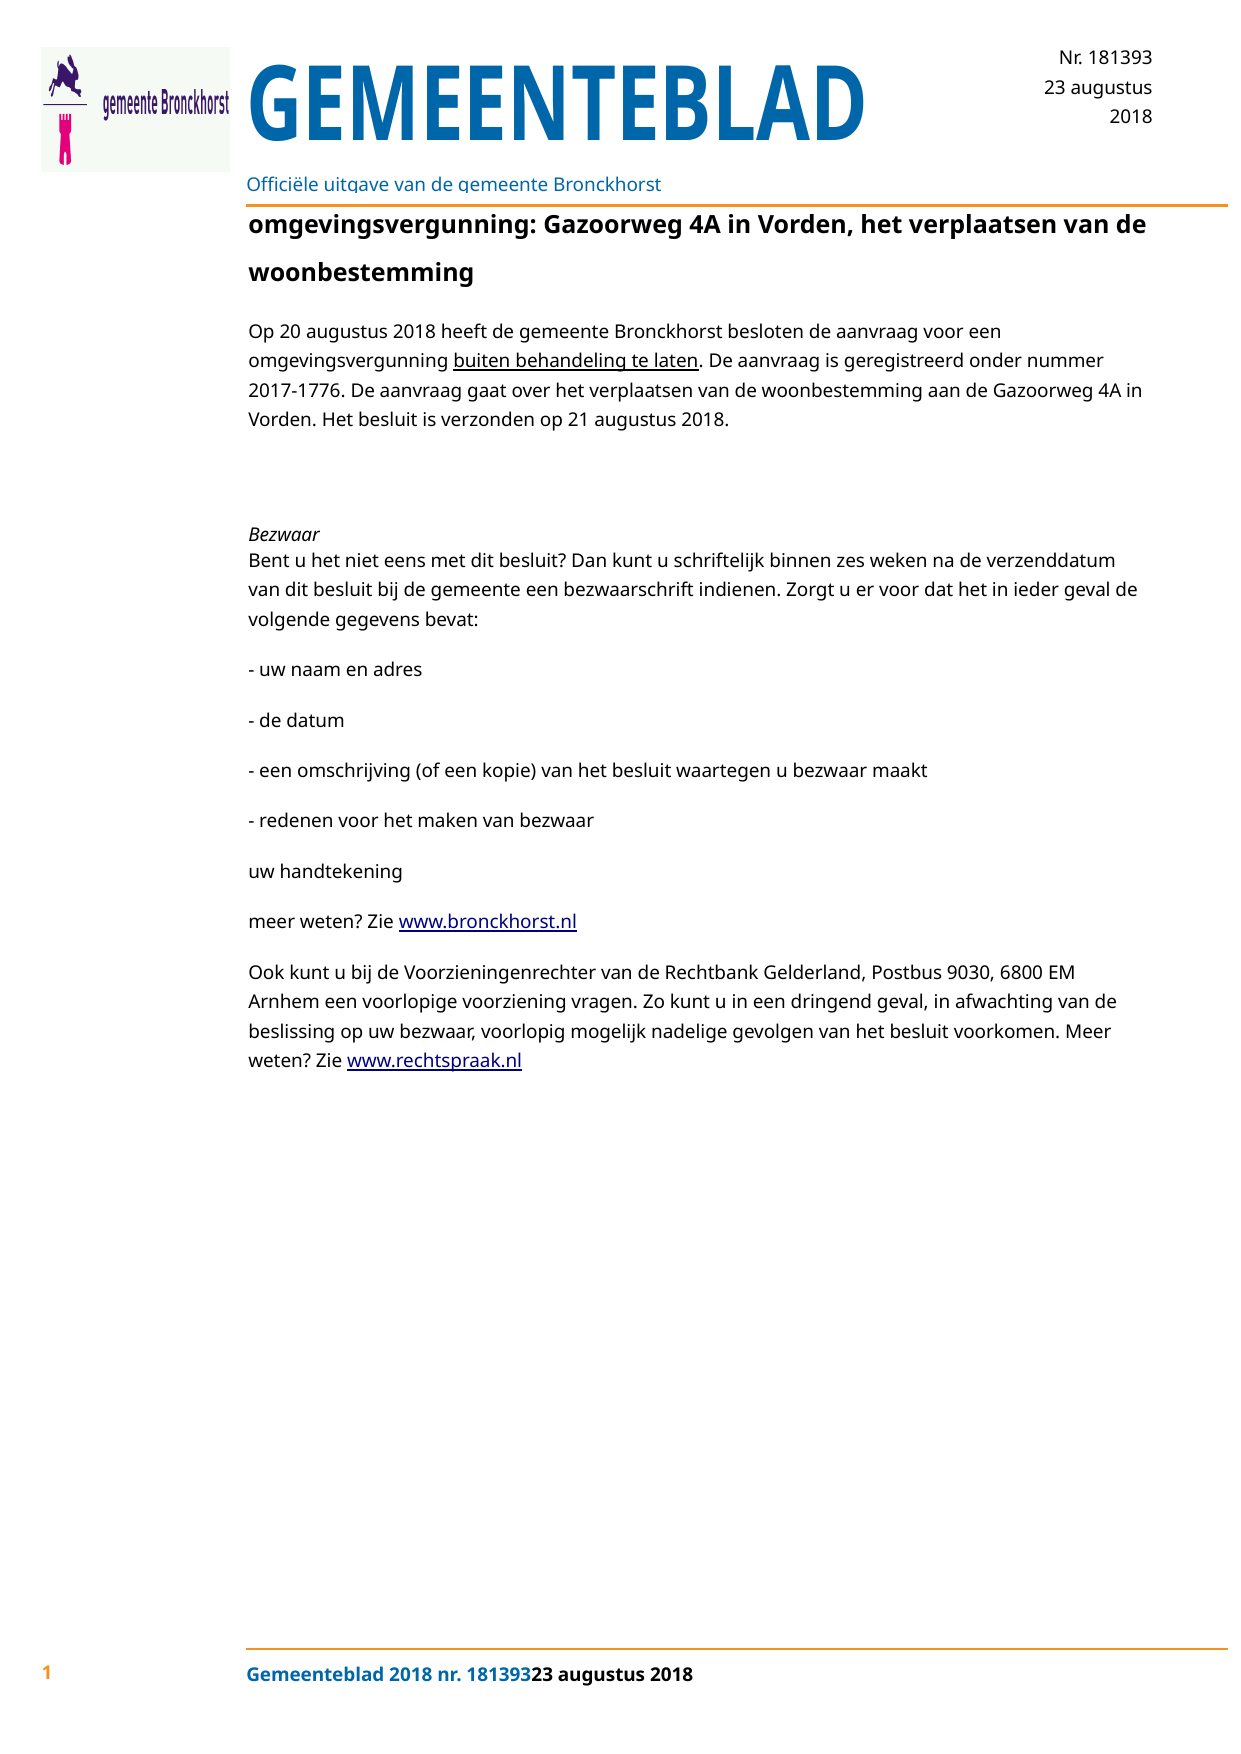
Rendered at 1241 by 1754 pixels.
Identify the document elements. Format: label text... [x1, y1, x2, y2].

text - redenen voor het maken van bezwaar [248, 808, 1152, 833]
picture [41, 47, 231, 172]
text omgevingsvergunning: Gazoorweg 4A in Vorden, het verplaatsen van de woonbestemming [248, 207, 1152, 288]
text Bezwaar [248, 521, 1152, 547]
text Op 20 augustus 2018 heeft de gemeente Bronckhorst besloten de aanvraag voor een omgevingsvergunning buiten behandeling te laten. De aanvraag is geregistreerd onder nummer 2017-1776. De aanvraag gaat over het verplaatsen van de woonbestemming aan de Gazoorweg 4A in Vorden. Het besluit is verzonden op 21 augustus 2018. [248, 318, 1152, 432]
text Bent u het niet eens met dit besluit? Dan kunt u schriftelijk binnen zes weken na de verzenddatum van dit besluit bij de gemeente een bezwaarschrift indienen. Zorgt u er voor dat het in ieder geval de volgende gegevens bevat: [248, 547, 1152, 632]
text Ook kunt u bij de Voorzieningenrechter van de Rechtbank Gelderland, Postbus 9030, 6800 EM Arnhem een voorlopige voorziening vragen. Zo kunt u in een dringend geval, in afwachting van de beslissing op uw bezwaar, voorlopig mogelijk nadelige gevolgen van het besluit voorkomen. Meer weten? Zie www.rechtspraak.nl [248, 959, 1152, 1073]
text uw handtekening [248, 858, 1152, 884]
text - een omschrijving (of een kopie) van het besluit waartegen u bezwaar maakt [248, 757, 1152, 783]
text - uw naam en adres [248, 656, 1152, 682]
text - de datum [248, 707, 1152, 732]
text meer weten? Zie www.bronckhorst.nl [248, 908, 1152, 934]
